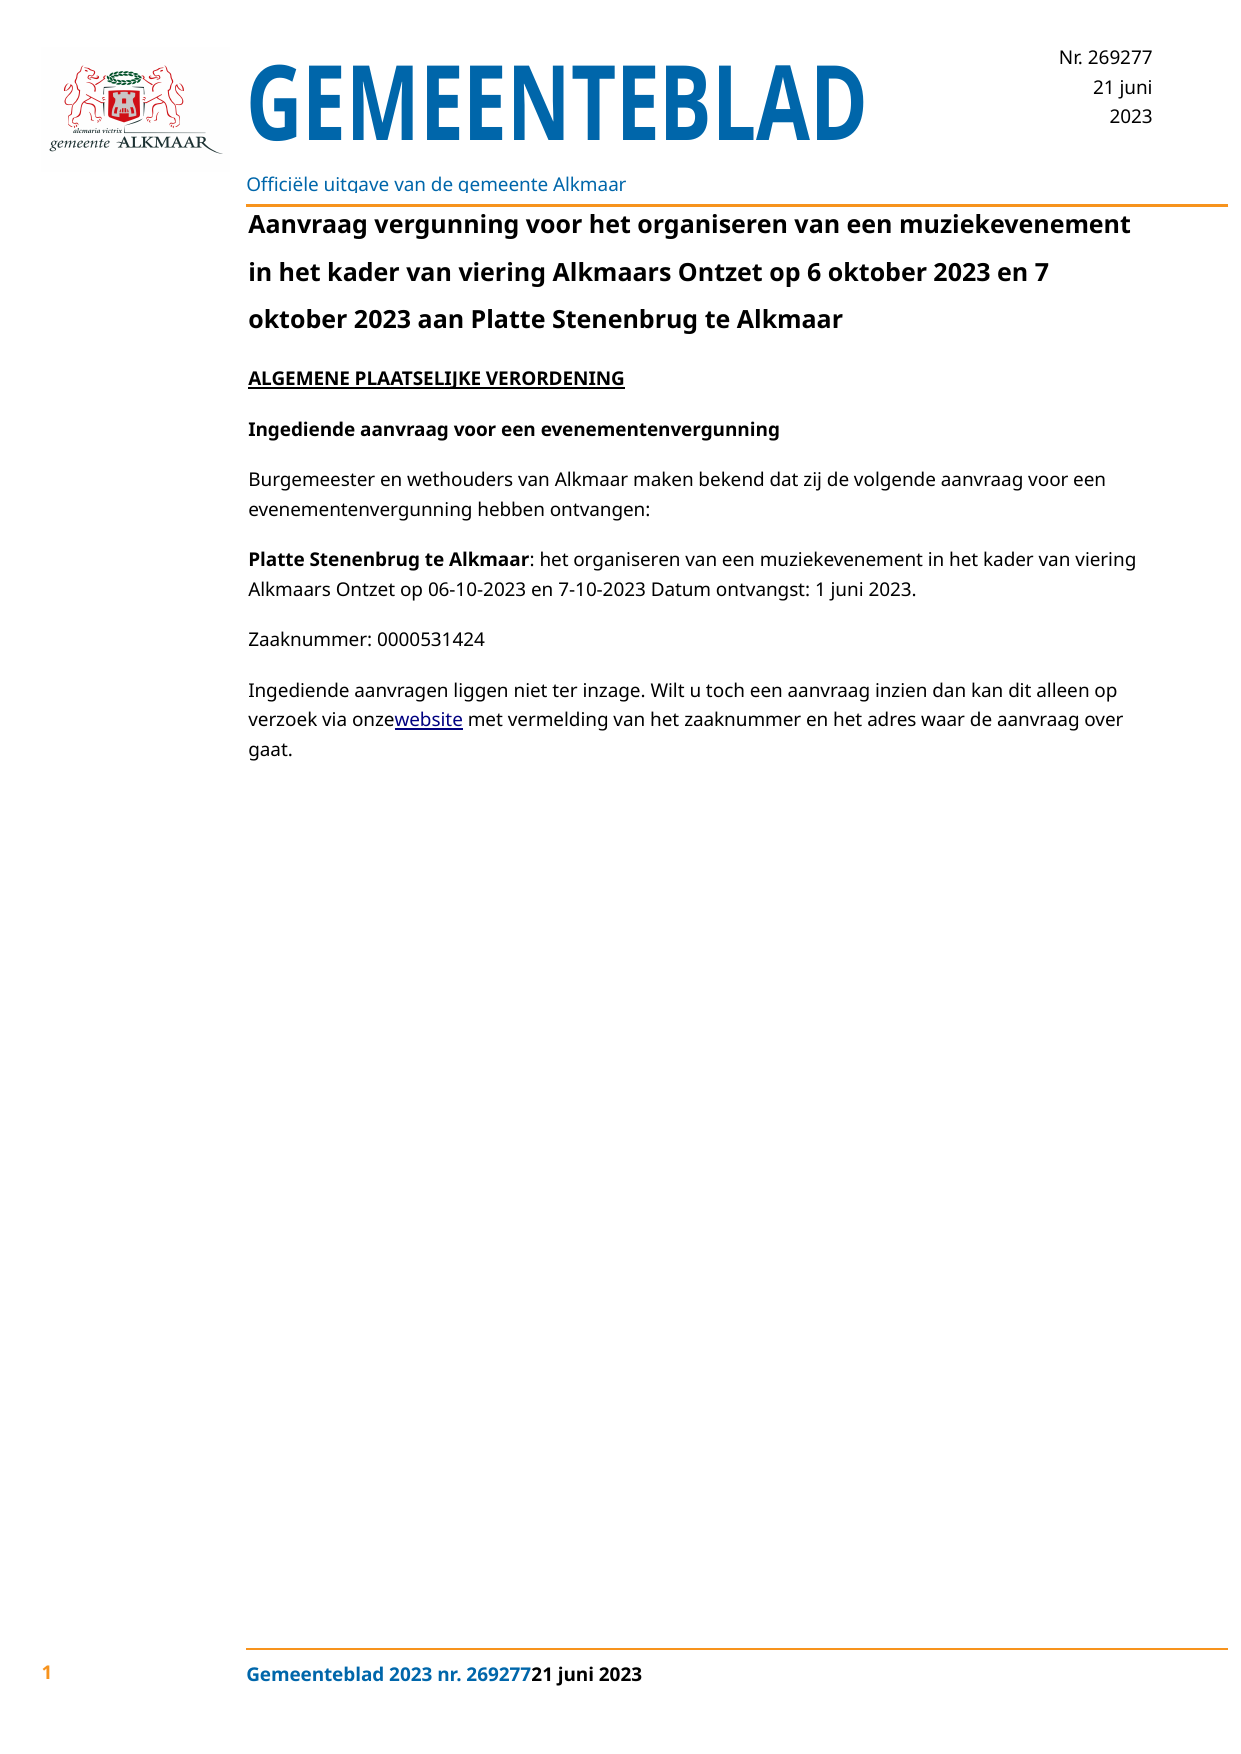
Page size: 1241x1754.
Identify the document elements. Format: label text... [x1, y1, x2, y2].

text Burgemeester en wethouders van Alkmaar maken bekend dat zij de volgende aanvraag voor een evenementenvergunning hebben ontvangen: [248, 466, 1152, 522]
text ALGEMENE PLAATSELIJKE VERORDENING [248, 366, 1152, 391]
text Platte Stenenbrug te Alkmaar: het organiseren van een muziekevenement in het kader van viering Alkmaars Ontzet op 06-10-2023 en 7-10-2023 Datum ontvangst: 1 juni 2023. [248, 546, 1152, 602]
text Ingediende aanvraag voor een evenementenvergunning [248, 416, 1152, 442]
text Aanvraag vergunning voor het organiseren van een muziekevenement in het kader van viering Alkmaars Ontzet op 6 oktober 2023 en 7 oktober 2023 aan Platte Stenenbrug te Alkmaar [248, 207, 1152, 336]
picture [41, 47, 231, 172]
text Ingediende aanvragen liggen niet ter inzage. Wilt u toch een aanvraag inzien dan kan dit alleen op verzoek via onzewebsite met vermelding van het zaaknummer en het adres waar de aanvraag over gaat. [248, 677, 1152, 762]
text Zaaknummer: 0000531424 [248, 626, 1152, 652]
